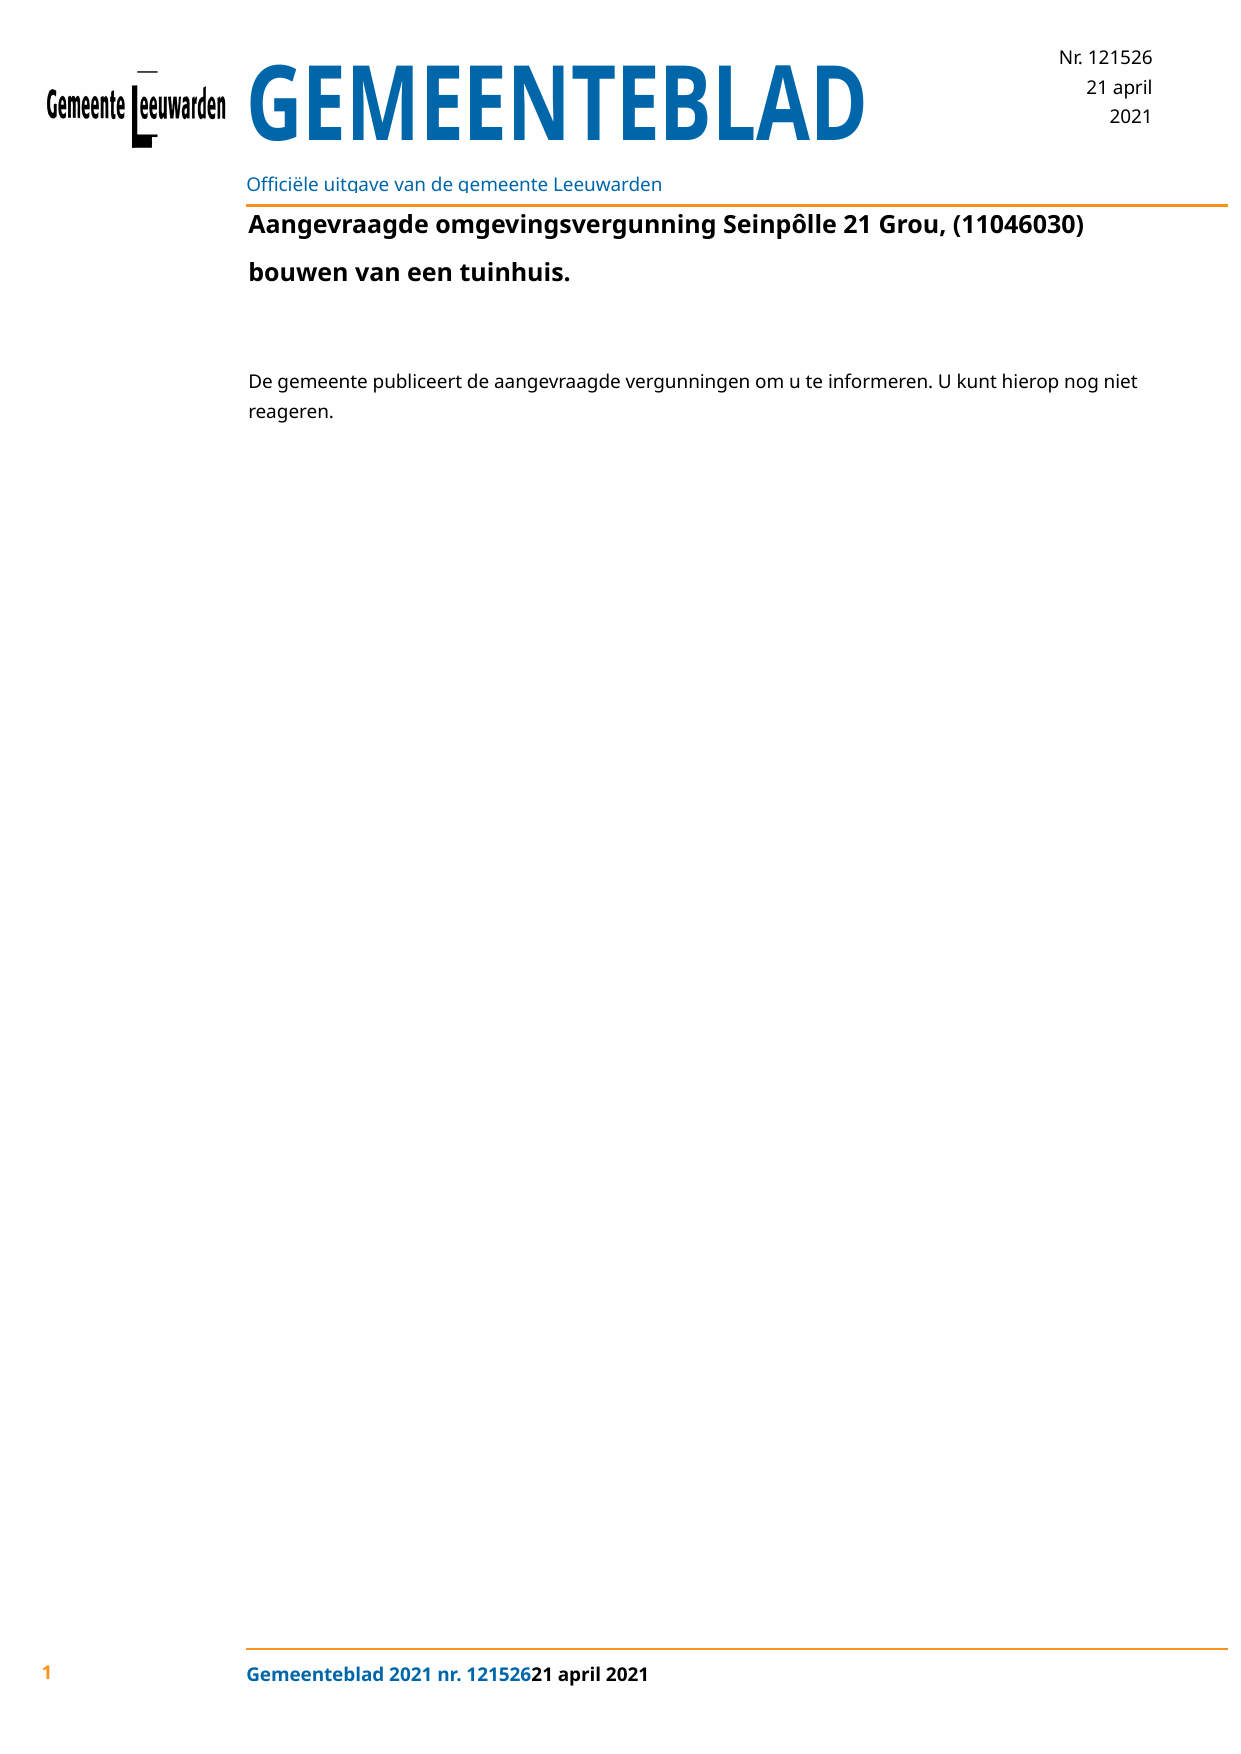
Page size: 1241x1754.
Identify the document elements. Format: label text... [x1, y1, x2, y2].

picture [41, 47, 231, 172]
text De gemeente publiceert de aangevraagde vergunningen om u te informeren. U kunt hierop nog niet reageren. [248, 368, 1152, 424]
text Aangevraagde omgevingsvergunning Seinpôlle 21 Grou, (11046030) bouwen van een tuinhuis. [248, 207, 1152, 288]
